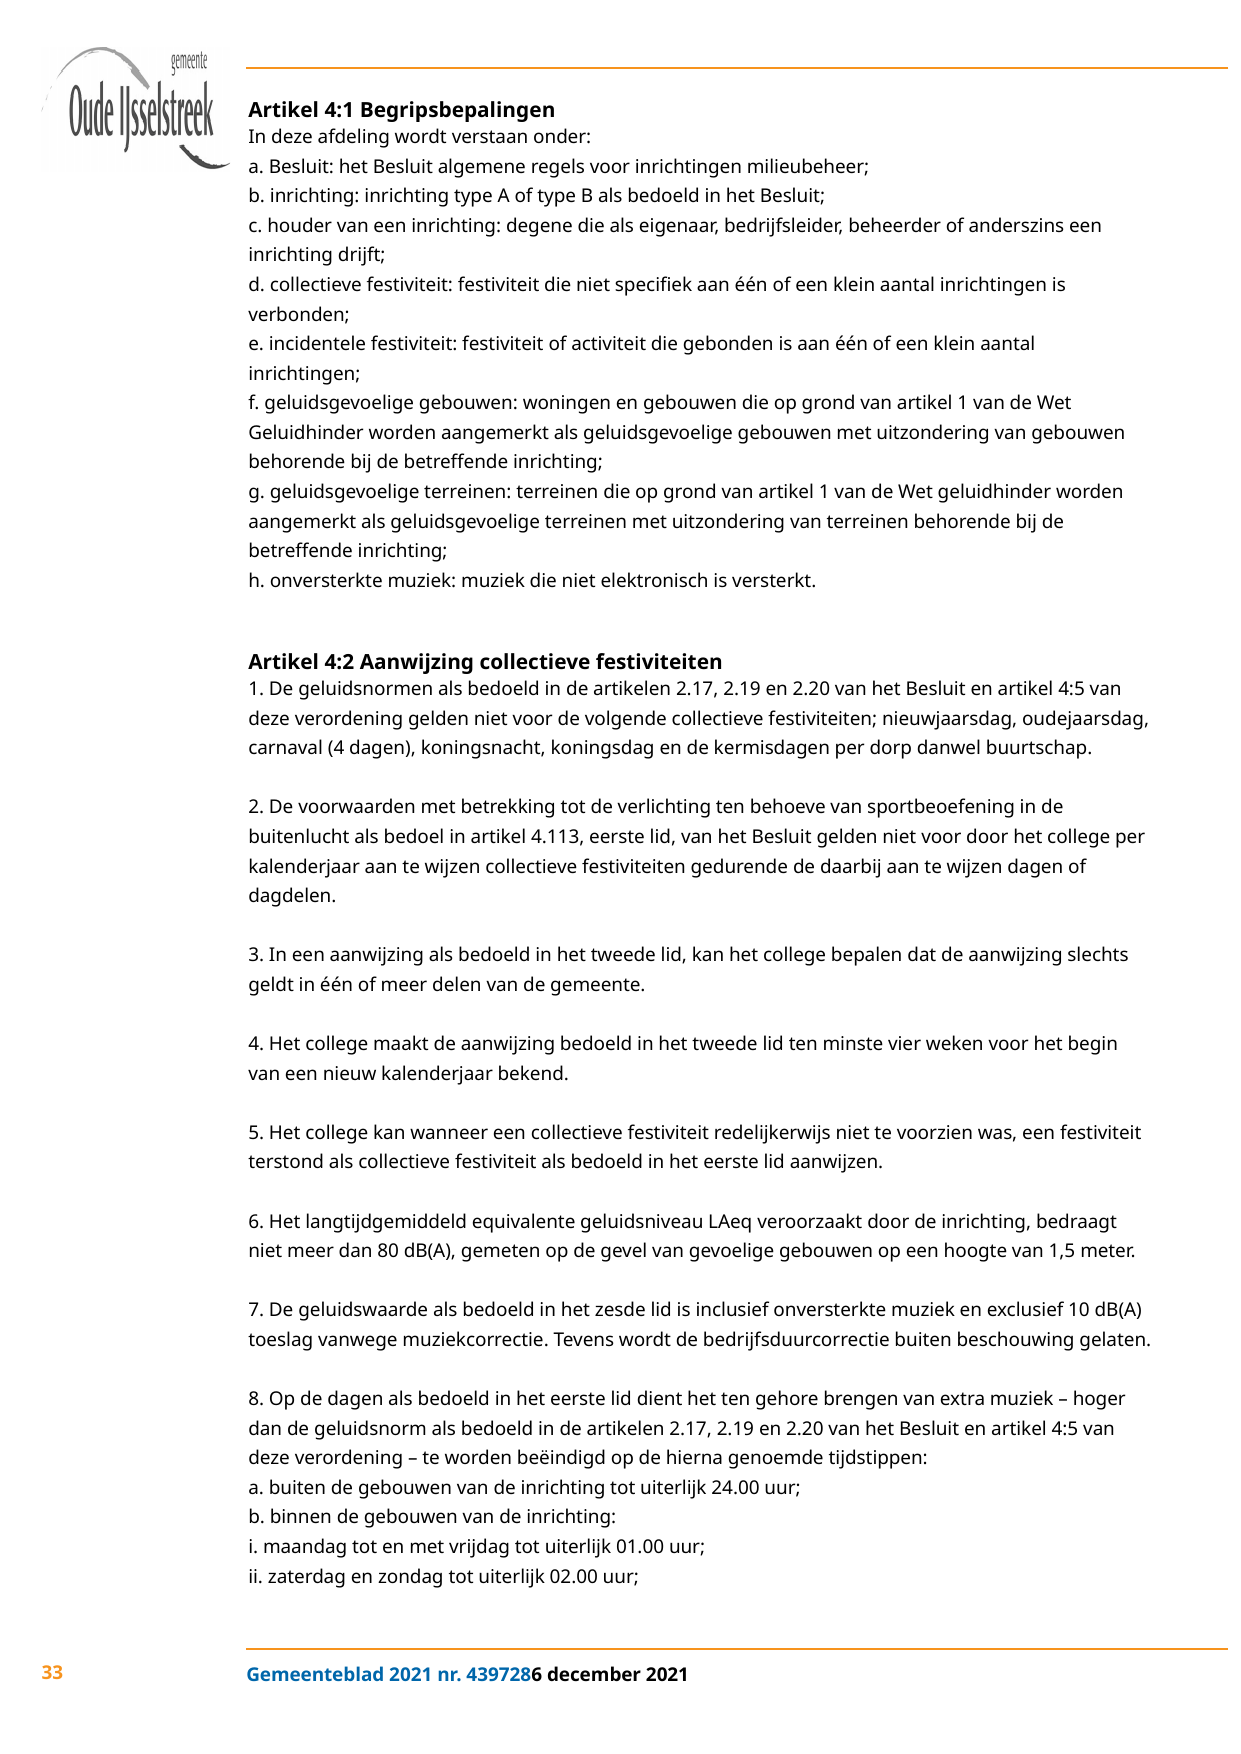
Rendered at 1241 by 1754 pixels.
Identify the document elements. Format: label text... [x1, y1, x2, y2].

text Artikel 4:2 Aanwijzing collectieve festiviteiten [248, 647, 1152, 675]
text i. maandag tot en met vrijdag tot uiterlijk 01.00 uur; [248, 1533, 1152, 1559]
text 3. In een aanwijzing als bedoeld in het tweede lid, kan het college bepalen dat de aanwijzing slechts geldt in één of meer delen van de gemeente. [248, 942, 1152, 997]
text c. houder van een inrichting: degene die als eigenaar, bedrijfsleider, beheerder of anderszins een inrichting drijft; [248, 212, 1152, 267]
text 1. De geluidsnormen als bedoeld in de artikelen 2.17, 2.19 en 2.20 van het Besluit en artikel 4:5 van deze verordening gelden niet voor de volgende collectieve festiviteiten; nieuwjaarsdag, oudejaarsdag, carnaval (4 dagen), koningsnacht, koningsdag en de kermisdagen per dorp danwel buurtschap. [248, 675, 1152, 760]
text 4. Het college maakt de aanwijzing bedoeld in het tweede lid ten minste vier weken voor het begin van een nieuw kalenderjaar bekend. [248, 1030, 1152, 1086]
text Artikel 4:1 Begripsbepalingen [248, 95, 1152, 123]
text h. onversterkte muziek: muziek die niet elektronisch is versterkt. [248, 567, 1152, 593]
text d. collectieve festiviteit: festiviteit die niet specifiek aan één of een klein aantal inrichtingen is verbonden; [248, 271, 1152, 326]
text 6. Het langtijdgemiddeld equivalente geluidsniveau LAeq veroorzaakt door de inrichting, bedraagt niet meer dan 80 dB(A), gemeten op de gevel van gevoelige gebouwen op een hoogte van 1,5 meter. [248, 1208, 1152, 1263]
text b. binnen de gebouwen van de inrichting: [248, 1504, 1152, 1529]
text f. geluidsgevoelige gebouwen: woningen en gebouwen die op grond van artikel 1 van de Wet Geluidhinder worden aangemerkt als geluidsgevoelige gebouwen met uitzondering van gebouwen behorende bij de betreffende inrichting; [248, 389, 1152, 474]
text e. incidentele festiviteit: festiviteit of activiteit die gebonden is aan één of een klein aantal inrichtingen; [248, 330, 1152, 386]
text 2. De voorwaarden met betrekking tot de verlichting ten behoeve van sportbeoefening in de buitenlucht als bedoel in artikel 4.113, eerste lid, van het Besluit gelden niet voor door het college per kalenderjaar aan te wijzen collectieve festiviteiten gedurende de daarbij aan te wijzen dagen of dagdelen. [248, 794, 1152, 908]
text b. inrichting: inrichting type A of type B als bedoeld in het Besluit; [248, 182, 1152, 208]
text a. buiten de gebouwen van de inrichting tot uiterlijk 24.00 uur; [248, 1474, 1152, 1500]
text ii. zaterdag en zondag tot uiterlijk 02.00 uur; [248, 1563, 1152, 1589]
text 5. Het college kan wanneer een collectieve festiviteit redelijkerwijs niet te voorzien was, een festiviteit terstond als collectieve festiviteit als bedoeld in het eerste lid aanwijzen. [248, 1119, 1152, 1174]
text In deze afdeling wordt verstaan onder: [248, 123, 1152, 149]
text 8. Op de dagen als bedoeld in het eerste lid dient het ten gehore brengen van extra muziek – hoger dan de geluidsnorm als bedoeld in de artikelen 2.17, 2.19 en 2.20 van het Besluit en artikel 4:5 van deze verordening – te worden beëindigd op de hierna genoemde tijdstippen: [248, 1385, 1152, 1470]
picture [41, 47, 231, 172]
text a. Besluit: het Besluit algemene regels voor inrichtingen milieubeheer; [248, 153, 1152, 178]
text 7. De geluidswaarde als bedoeld in het zesde lid is inclusief onversterkte muziek en exclusief 10 dB(A) toeslag vanwege muziekcorrectie. Tevens wordt de bedrijfsduurcorrectie buiten beschouwing gelaten. [248, 1297, 1152, 1352]
text g. geluidsgevoelige terreinen: terreinen die op grond van artikel 1 van de Wet geluidhinder worden aangemerkt als geluidsgevoelige terreinen met uitzondering van terreinen behorende bij de betreffende inrichting; [248, 478, 1152, 563]
